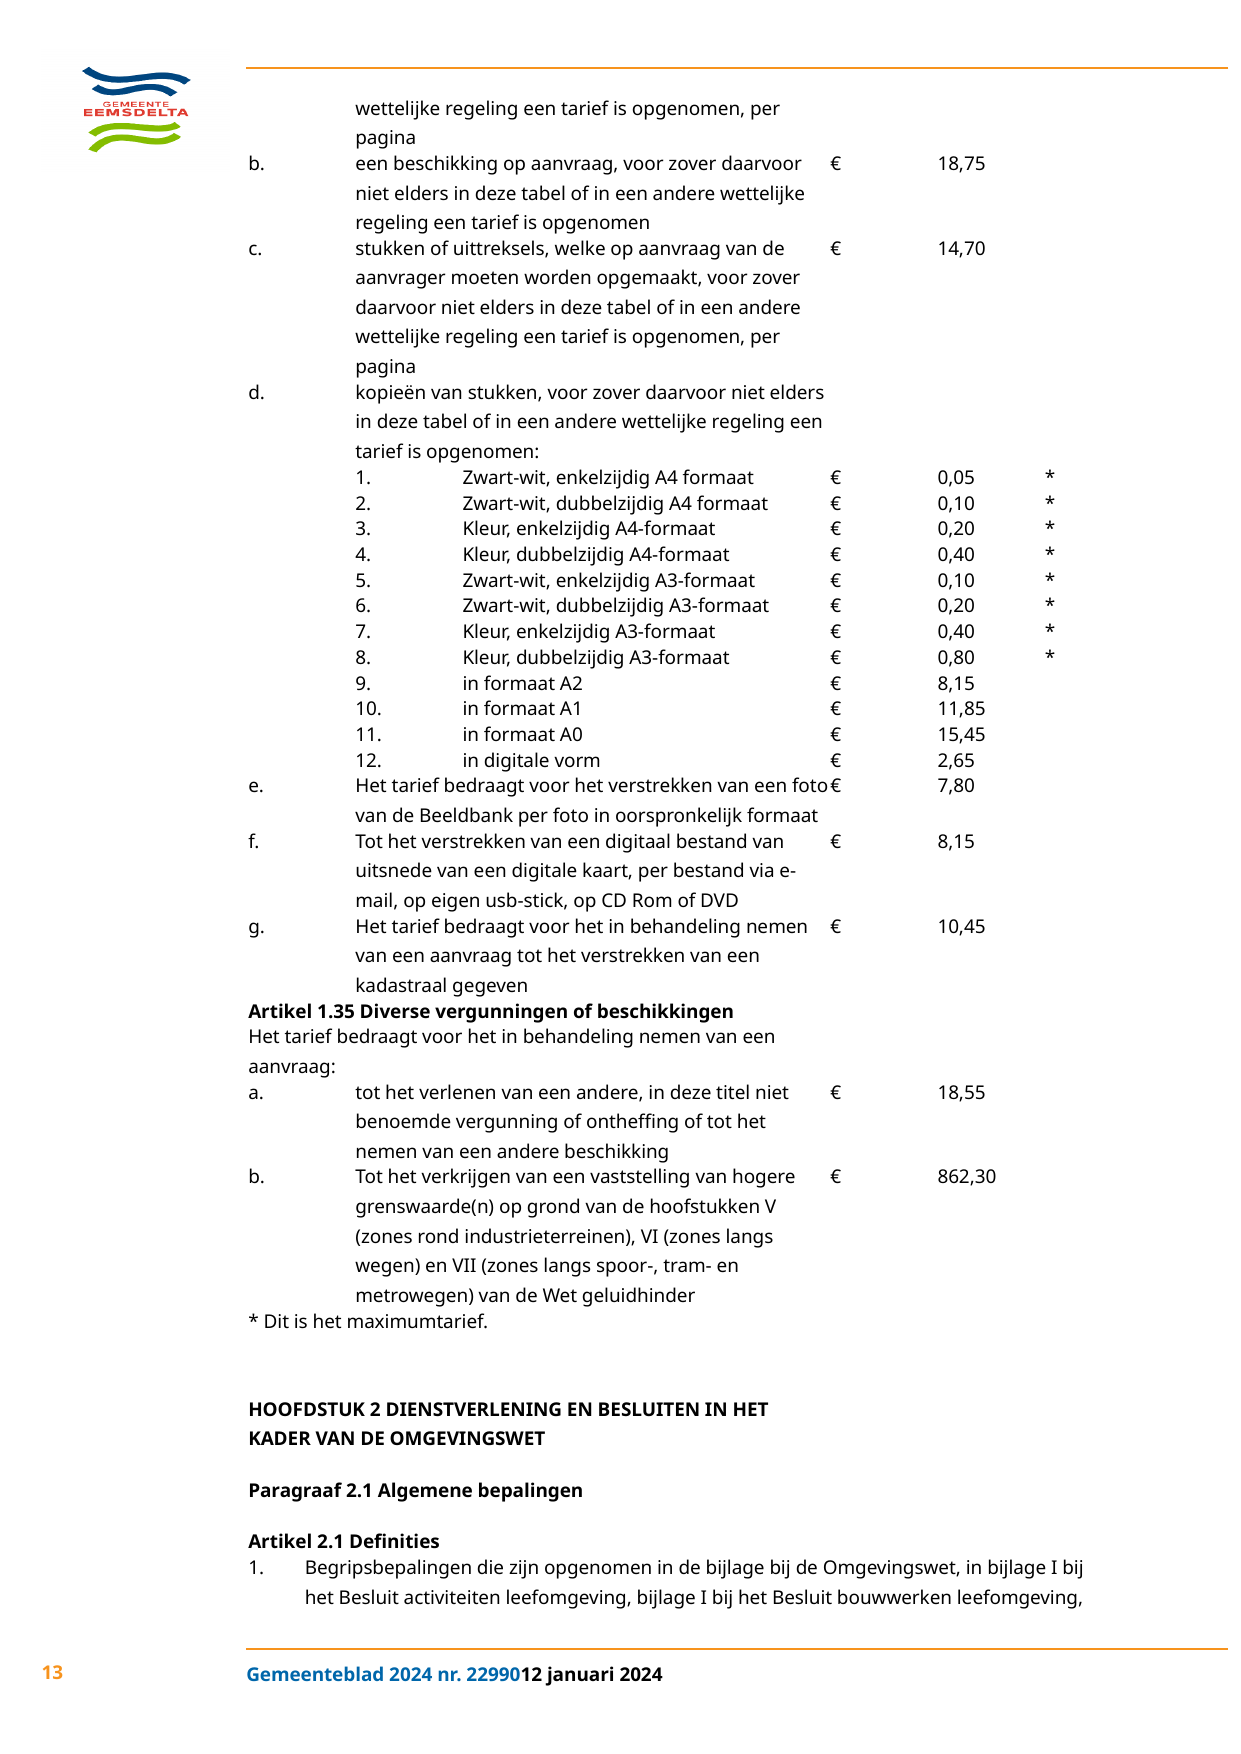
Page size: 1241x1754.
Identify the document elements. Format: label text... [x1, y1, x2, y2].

table_cell * [1045, 490, 1152, 515]
table_cell 1. [355, 464, 462, 490]
table_cell [813, 1477, 1038, 1503]
table_cell 10,45 [937, 913, 1044, 998]
table_cell [248, 747, 355, 773]
table_cell [1045, 773, 1152, 828]
table_cell € [830, 618, 937, 644]
table_cell 0,80 [937, 644, 1044, 670]
table_cell [813, 1451, 1038, 1477]
table_cell * [1045, 541, 1152, 567]
table_cell 2. [355, 490, 462, 515]
table_cell [1045, 150, 1152, 235]
table_cell 6. [355, 593, 462, 618]
table_cell 11,85 [937, 696, 1044, 721]
table_cell € [830, 721, 937, 747]
table_cell [248, 721, 355, 747]
table_cell [1045, 670, 1152, 696]
table_cell [1045, 1024, 1152, 1079]
table_cell * [1045, 644, 1152, 670]
table_cell [587, 1451, 643, 1477]
table_cell Kleur, enkelzijdig A4-formaat [462, 515, 830, 541]
table_cell [248, 1503, 530, 1528]
table_cell 0,40 [937, 541, 1044, 567]
table_cell [1045, 828, 1152, 913]
table_cell in formaat A0 [462, 721, 830, 747]
table_cell [248, 644, 355, 670]
table_cell [248, 696, 355, 721]
table_cell [1045, 696, 1152, 721]
table_cell [830, 1024, 937, 1079]
table_cell Tot het verkrijgen van een vaststelling van hogere grenswaarde(n) op grond van de hoofstukken V (zones rond industrieterreinen), VI (zones langs wegen) en VII (zones langs spoor-, tram- en metrowegen) van de Wet geluidhinder [355, 1164, 830, 1308]
table_cell € [830, 515, 937, 541]
table_cell Kleur, dubbelzijdig A3-formaat [462, 644, 830, 670]
table_cell € [830, 1079, 937, 1164]
table_cell tot het verlenen van een andere, in deze titel niet benoemde vergunning of ontheffing of tot het nemen van een andere beschikking [355, 1079, 830, 1164]
table_cell d. [248, 379, 355, 464]
table_cell [937, 95, 1044, 150]
table_cell b. [248, 150, 355, 235]
table_cell [1045, 95, 1152, 150]
table_cell Zwart-wit, enkelzijdig A4 formaat [462, 464, 830, 490]
table_cell [643, 1503, 813, 1528]
table_cell [937, 1308, 1044, 1333]
table_cell Zwart-wit, dubbelzijdig A4 formaat [462, 490, 830, 515]
table_cell in digitale vorm [462, 747, 830, 773]
table_cell 7,80 [937, 773, 1044, 828]
table_cell [813, 1503, 1038, 1528]
table_cell [530, 1503, 587, 1528]
table_cell € [830, 490, 937, 515]
table_cell 8,15 [937, 670, 1044, 696]
table_cell [1045, 721, 1152, 747]
table_cell € [830, 593, 937, 618]
table_cell 14,70 [937, 235, 1044, 379]
table_cell [530, 1451, 587, 1477]
table_cell Artikel 1.35 Diverse vergunningen of beschikkingen [248, 998, 1044, 1023]
table_cell Het tarief bedraagt voor het in behandeling nemen van een aanvraag tot het verstrekken van een kadastraal gegeven [355, 913, 830, 998]
picture [41, 47, 231, 172]
table_cell € [830, 747, 937, 773]
table_cell c. [248, 235, 355, 379]
table_cell [1045, 379, 1152, 464]
table_cell € [830, 150, 937, 235]
table_cell [1039, 1477, 1095, 1503]
table_cell 2,65 [937, 747, 1044, 773]
table_cell 0,20 [937, 515, 1044, 541]
table_cell 0,05 [937, 464, 1044, 490]
table_cell 0,10 [937, 567, 1044, 593]
table_cell [937, 1024, 1044, 1079]
table_cell 1. [248, 1554, 304, 1609]
table_cell € [830, 696, 937, 721]
table_cell in formaat A1 [462, 696, 830, 721]
table_cell [587, 1503, 643, 1528]
table_cell [1039, 1451, 1095, 1477]
table_cell € [830, 464, 937, 490]
table_cell 15,45 [937, 721, 1044, 747]
table_cell [1045, 747, 1152, 773]
table_cell [1045, 998, 1152, 1023]
table_cell Het tarief bedraagt voor het in behandeling nemen van een aanvraag: [248, 1024, 830, 1079]
table_cell [248, 541, 355, 567]
table_cell 7. [355, 618, 462, 644]
table_cell 18,75 [937, 150, 1044, 235]
table_cell 0,20 [937, 593, 1044, 618]
table_cell f. [248, 828, 355, 913]
table_cell [1045, 1164, 1152, 1308]
table_cell 12. [355, 747, 462, 773]
table_cell [248, 593, 355, 618]
table_cell [1045, 1308, 1152, 1333]
table_cell * [1045, 593, 1152, 618]
table_cell € [830, 913, 937, 998]
table_cell € [830, 235, 937, 379]
table_cell 0,40 [937, 618, 1044, 644]
table_cell 4. [355, 541, 462, 567]
table_cell [248, 567, 355, 593]
table_cell wettelijke regeling een tarief is opgenomen, per pagina [355, 95, 830, 150]
table_cell € [830, 644, 937, 670]
table_cell 11. [355, 721, 462, 747]
table_cell Kleur, dubbelzijdig A4-formaat [462, 541, 830, 567]
table_cell Begripsbepalingen die zijn opgenomen in de bijlage bij de Omgevingswet, in bijlage I bij het Besluit activiteiten leefomgeving, bijlage I bij het Besluit bouwwerken leefomgeving, [305, 1554, 1095, 1609]
table_header [813, 1396, 1038, 1451]
table_cell 10. [355, 696, 462, 721]
table_cell * [1045, 567, 1152, 593]
table_cell [248, 515, 355, 541]
table_cell een beschikking op aanvraag, voor zover daarvoor niet elders in deze tabel of in een andere wettelijke regeling een tarief is opgenomen [355, 150, 830, 235]
table_cell [830, 1308, 937, 1333]
table_cell [830, 95, 937, 150]
table_cell [248, 490, 355, 515]
table_cell [1045, 235, 1152, 379]
table_cell € [830, 773, 937, 828]
table_cell 3. [355, 515, 462, 541]
table_cell in formaat A2 [462, 670, 830, 696]
table_cell 5. [355, 567, 462, 593]
table_cell 9. [355, 670, 462, 696]
table_cell € [830, 828, 937, 913]
table_cell kopieën van stukken, voor zover daarvoor niet elders in deze tabel of in een andere wettelijke regeling een tarief is opgenomen: [355, 379, 830, 464]
table_cell € [830, 541, 937, 567]
table_cell [1045, 1079, 1152, 1164]
table_cell € [830, 670, 937, 696]
table_cell Paragraaf 2.1 Algemene bepalingen [248, 1477, 813, 1503]
table_cell 862,30 [937, 1164, 1044, 1308]
table_cell € [830, 1164, 937, 1308]
table_cell b. [248, 1164, 355, 1308]
table_cell [643, 1451, 813, 1477]
table_cell [248, 618, 355, 644]
table_cell e. [248, 773, 355, 828]
table_cell [248, 95, 355, 150]
table_cell * [1045, 618, 1152, 644]
table_cell * [1045, 515, 1152, 541]
table_cell [248, 1451, 530, 1477]
table_header HOOFDSTUK 2 DIENSTVERLENING EN BESLUITEN IN HET KADER VAN DE OMGEVINGSWET [248, 1396, 813, 1451]
table_cell [1045, 913, 1152, 998]
table_cell * [1045, 464, 1152, 490]
table_cell a. [248, 1079, 355, 1164]
table_cell [1039, 1503, 1095, 1528]
table_cell 8. [355, 644, 462, 670]
table_cell [937, 379, 1044, 464]
table_cell Het tarief bedraagt voor het verstrekken van een foto van de Beeldbank per foto in oorspronkelijk formaat [355, 773, 830, 828]
table_cell [248, 670, 355, 696]
table_cell Artikel 2.1 Definities [248, 1529, 1095, 1554]
table_cell g. [248, 913, 355, 998]
table_cell Tot het verstrekken van een digitaal bestand van uitsnede van een digitale kaart, per bestand via e-mail, op eigen usb-stick, op CD Rom of DVD [355, 828, 830, 913]
table_cell € [830, 567, 937, 593]
table_cell 0,10 [937, 490, 1044, 515]
table_cell * Dit is het maximumtarief. [248, 1308, 830, 1333]
table_header [1039, 1396, 1095, 1451]
table_cell 18,55 [937, 1079, 1044, 1164]
table_cell Zwart-wit, enkelzijdig A3-formaat [462, 567, 830, 593]
table_cell [248, 464, 355, 490]
table_cell 8,15 [937, 828, 1044, 913]
table_cell [830, 379, 937, 464]
table_cell Zwart-wit, dubbelzijdig A3-formaat [462, 593, 830, 618]
table_cell stukken of uittreksels, welke op aanvraag van de aanvrager moeten worden opgemaakt, voor zover daarvoor niet elders in deze tabel of in een andere wettelijke regeling een tarief is opgenomen, per pagina [355, 235, 830, 379]
table_cell Kleur, enkelzijdig A3-formaat [462, 618, 830, 644]
